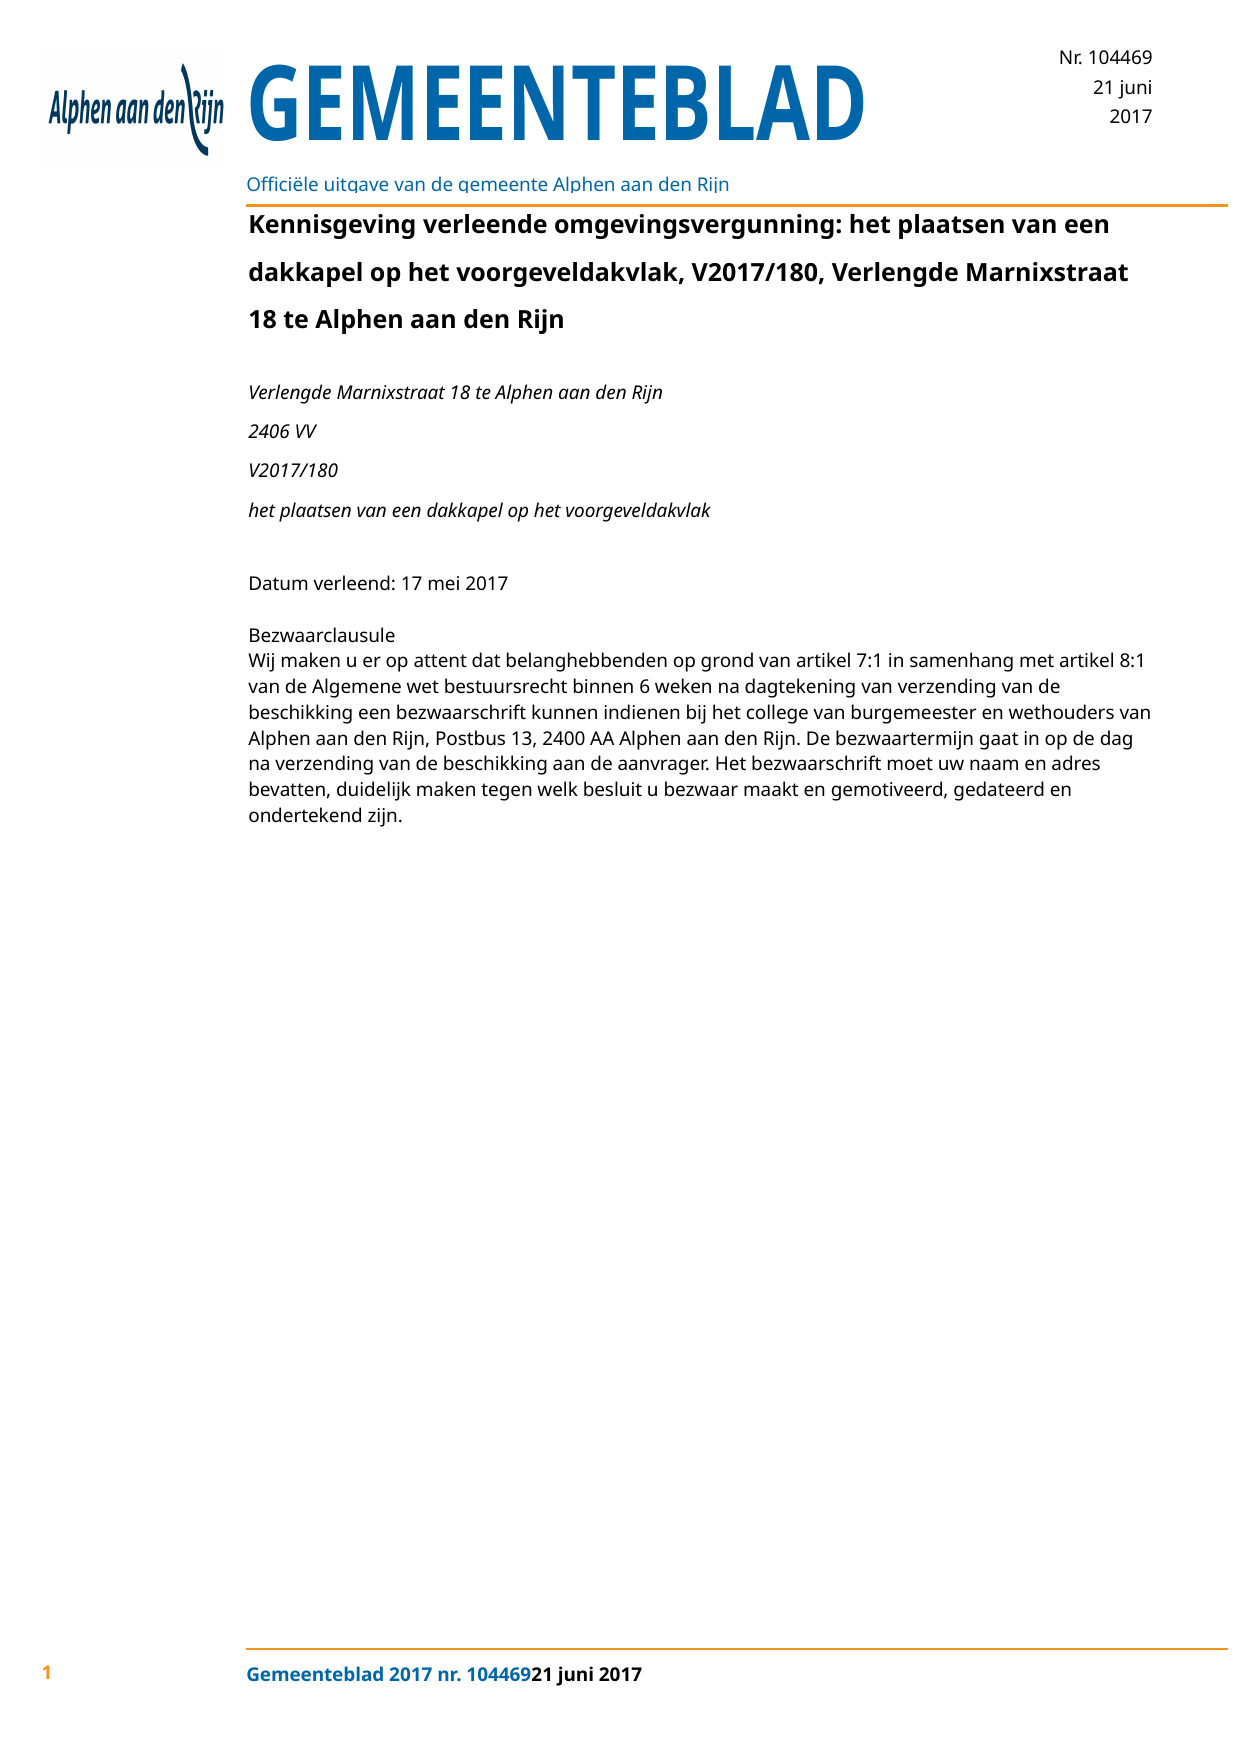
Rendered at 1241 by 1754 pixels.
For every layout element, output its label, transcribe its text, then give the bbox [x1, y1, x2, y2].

text Verlengde Marnixstraat 18 te Alphen aan den Rijn [248, 379, 1152, 405]
text Bezwaarclausule [248, 622, 1152, 648]
text Datum verleend: 17 mei 2017 [248, 570, 1152, 596]
text het plaatsen van een dakkapel op het voorgeveldakvlak [248, 497, 1152, 523]
text Wij maken u er op attent dat belanghebbenden op grond van artikel 7:1 in samenhang met artikel 8:1 van de Algemene wet bestuursrecht binnen 6 weken na dagtekening van verzending van de beschikking een bezwaarschrift kunnen indienen bij het college van burgemeester en wethouders van Alphen aan den Rijn, Postbus 13, 2400 AA Alphen aan den Rijn. De bezwaartermijn gaat in op de dag na verzending van de beschikking aan de aanvrager. Het bezwaarschrift moet uw naam en adres bevatten, duidelijk maken tegen welk besluit u bezwaar maakt en gemotiveerd, gedateerd en ondertekend zijn. [248, 648, 1152, 828]
text 2406 VV [248, 418, 1152, 444]
text V2017/180 [248, 458, 1152, 483]
picture [41, 47, 231, 172]
text Kennisgeving verleende omgevingsvergunning: het plaatsen van een dakkapel op het voorgeveldakvlak, V2017/180, Verlengde Marnixstraat 18 te Alphen aan den Rijn [248, 207, 1152, 336]
